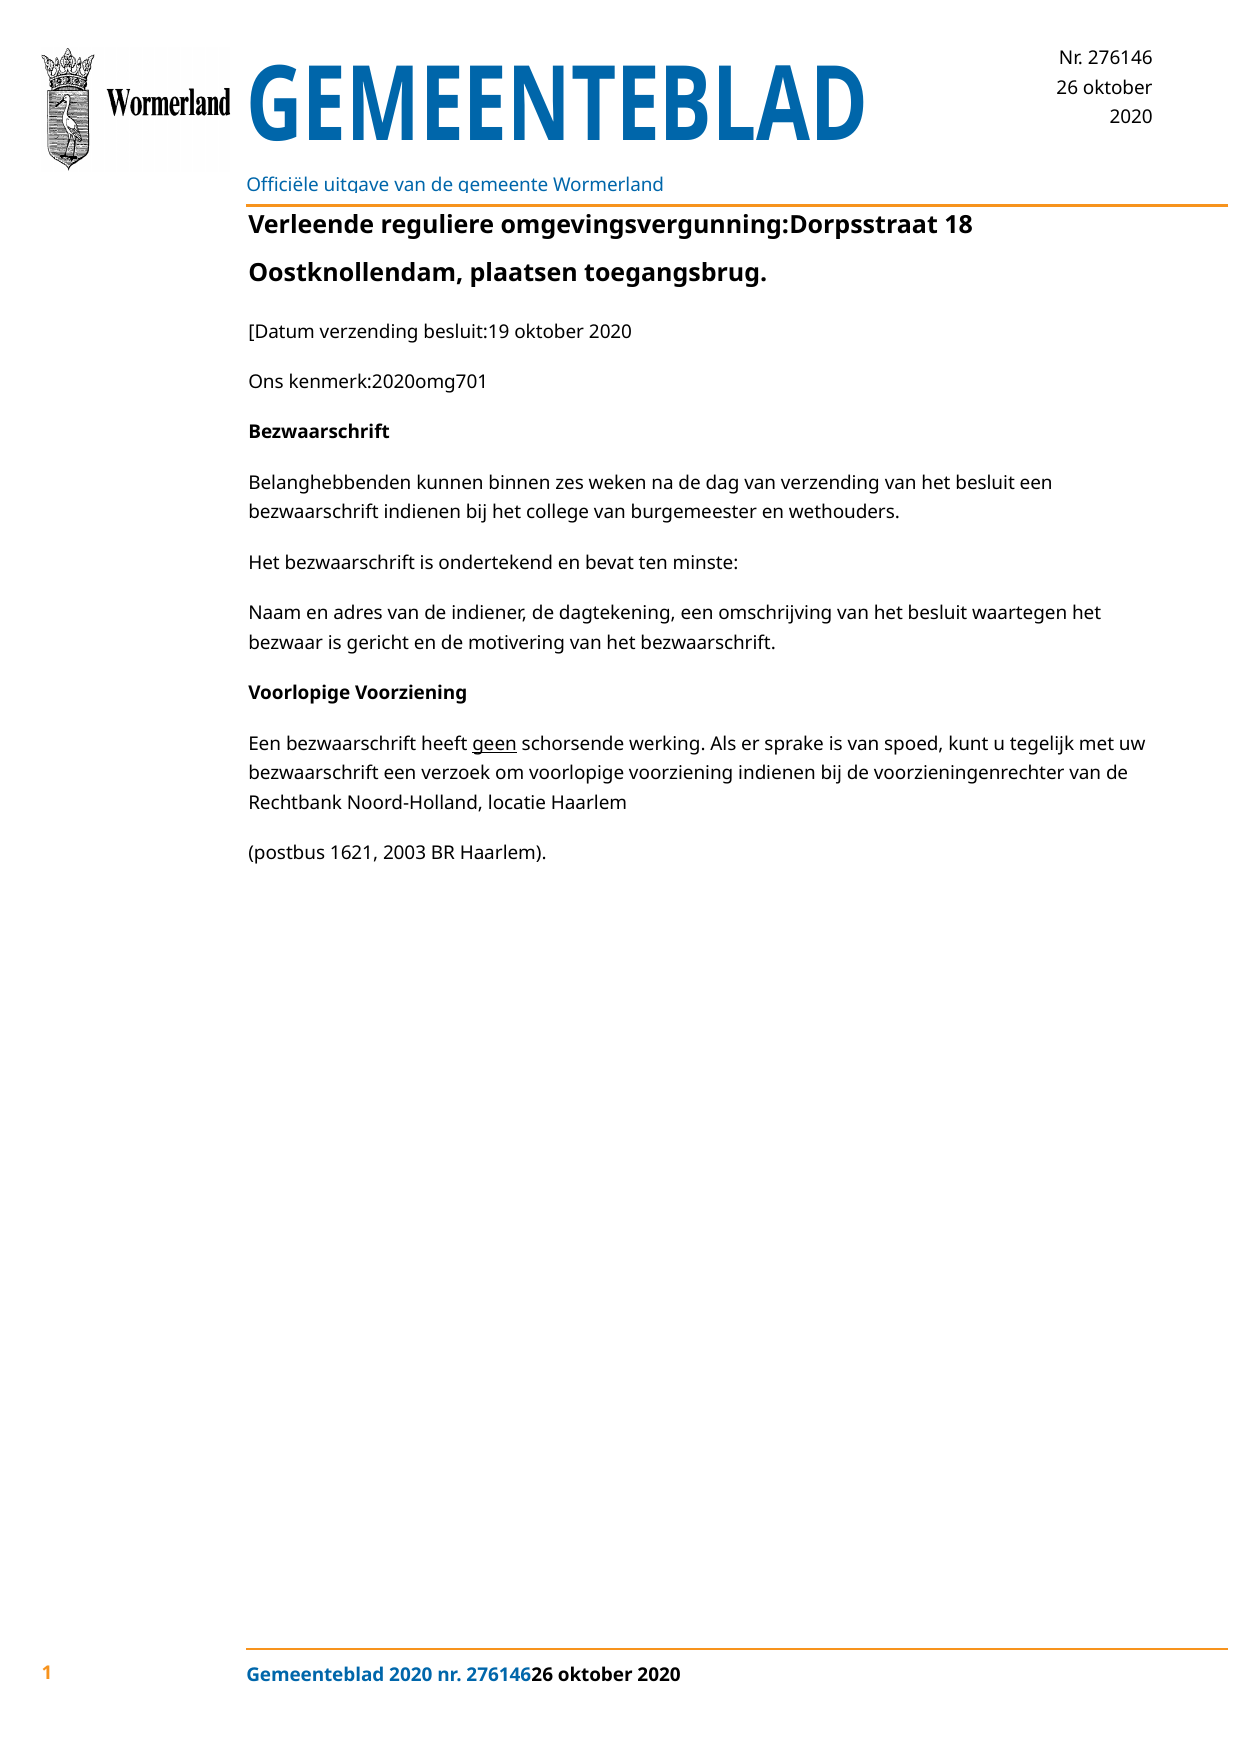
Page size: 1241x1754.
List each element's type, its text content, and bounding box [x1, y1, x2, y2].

text Ons kenmerk:2020omg701 [248, 368, 1152, 394]
text Een bezwaarschrift heeft geen schorsende werking. Als er sprake is van spoed, kunt u tegelijk met uw bezwaarschrift een verzoek om voorlopige voorziening indienen bij de voorzieningenrechter van de Rechtbank Noord-Holland, locatie Haarlem [248, 730, 1152, 815]
text Verleende reguliere omgevingsvergunning:Dorpsstraat 18 Oostknollendam, plaatsen toegangsbrug. [248, 207, 1152, 288]
picture [41, 47, 231, 172]
text Bezwaarschrift [248, 419, 1152, 444]
text Het bezwaarschrift is ondertekend en bevat ten minste: [248, 549, 1152, 575]
text Voorlopige Voorziening [248, 679, 1152, 705]
text Naam en adres van de indiener, de dagtekening, een omschrijving van het besluit waartegen het bezwaar is gericht en de motivering van het bezwaarschrift. [248, 599, 1152, 655]
text [Datum verzending besluit:19 oktober 2020 [248, 318, 1152, 344]
text (postbus 1621, 2003 BR Haarlem). [248, 839, 1152, 865]
text Belanghebbenden kunnen binnen zes weken na de dag van verzending van het besluit een bezwaarschrift indienen bij het college van burgemeester en wethouders. [248, 469, 1152, 524]
